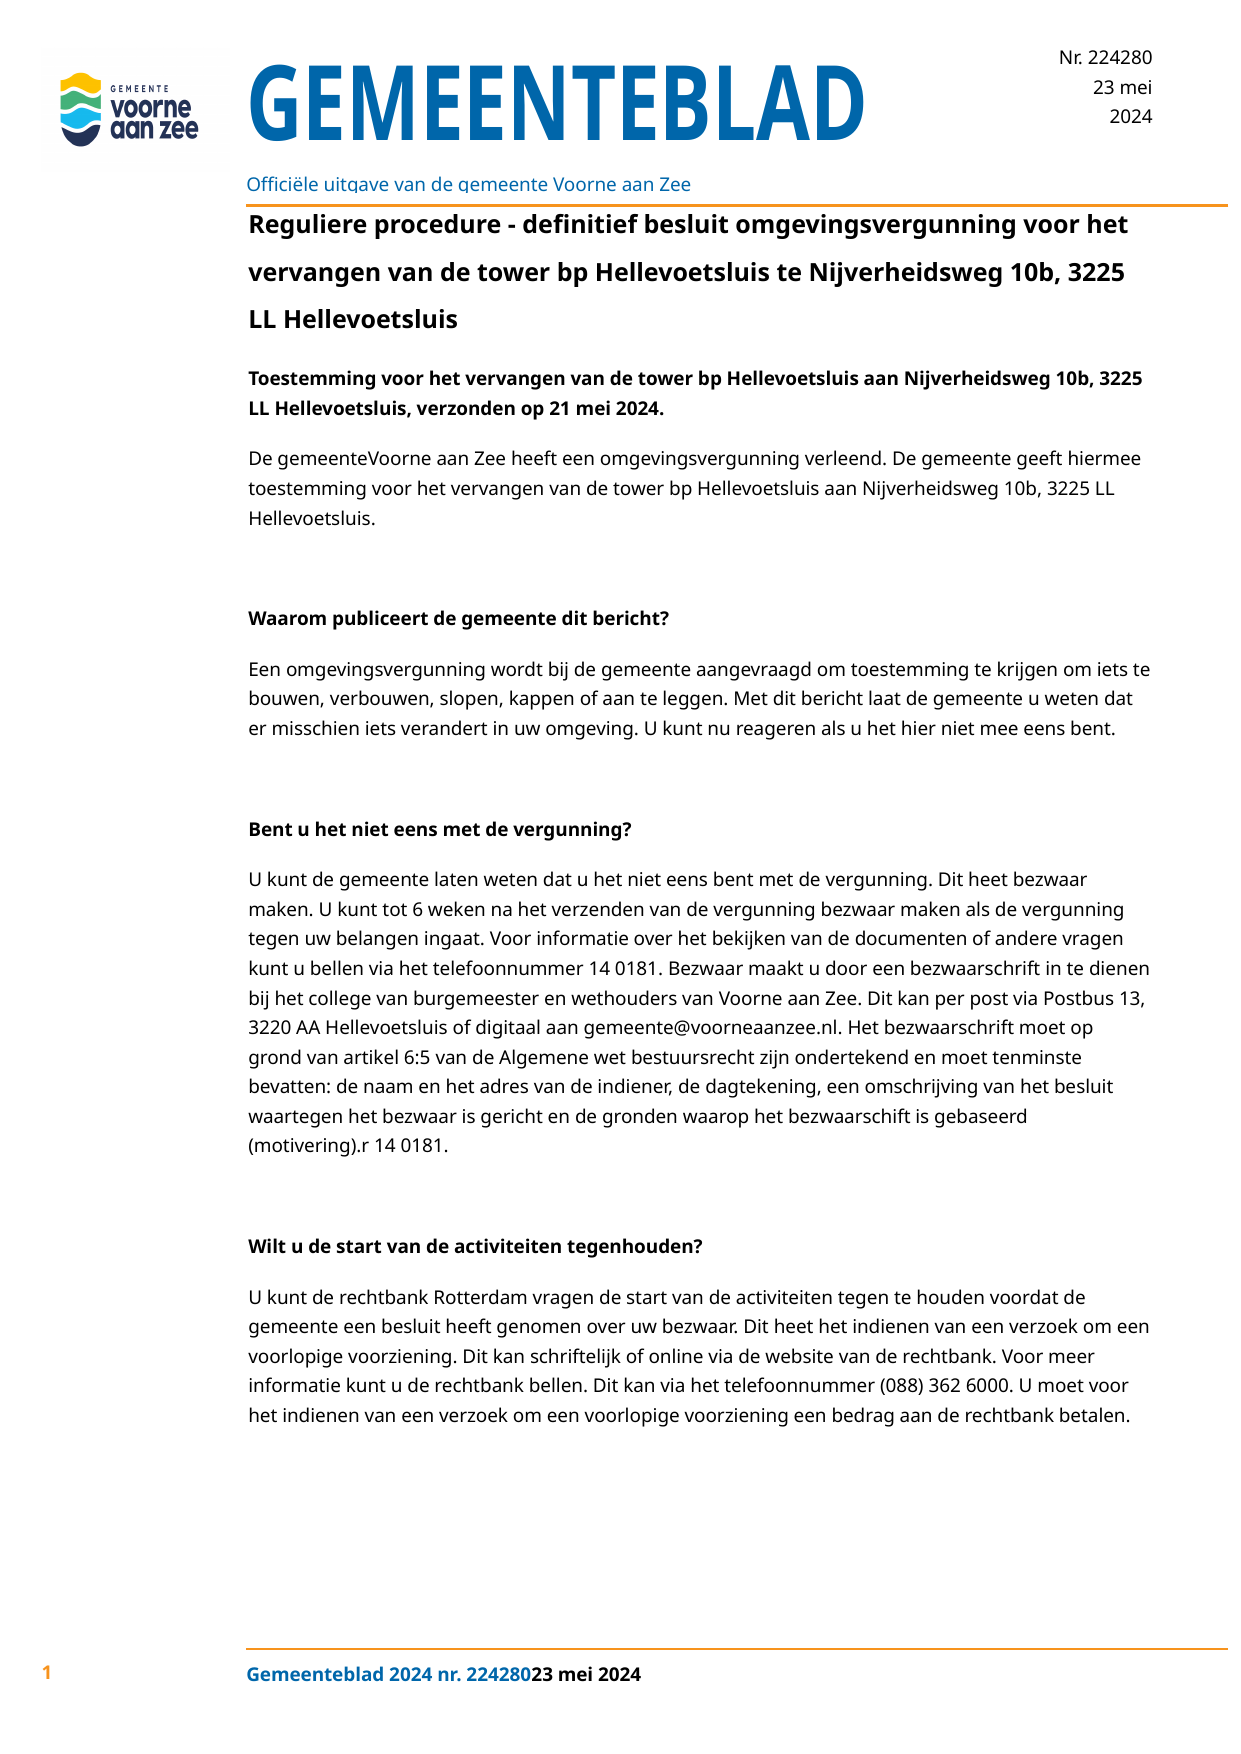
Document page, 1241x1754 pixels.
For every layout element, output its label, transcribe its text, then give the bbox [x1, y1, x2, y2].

text Reguliere procedure - definitief besluit omgevingsvergunning voor het vervangen van de tower bp Hellevoetsluis te Nijverheidsweg 10b, 3225 LL Hellevoetsluis [248, 207, 1152, 336]
picture [41, 47, 231, 172]
text De gemeenteVoorne aan Zee heeft een omgevingsvergunning verleend. De gemeente geeft hiermee toestemming voor het vervangen van de tower bp Hellevoetsluis aan Nijverheidsweg 10b, 3225 LL Hellevoetsluis. [248, 446, 1152, 530]
text Toestemming voor het vervangen van de tower bp Hellevoetsluis aan Nijverheidsweg 10b, 3225 LL Hellevoetsluis, verzonden op 21 mei 2024. [248, 366, 1152, 421]
text Een omgevingsvergunning wordt bij de gemeente aangevraagd om toestemming te krijgen om iets te bouwen, verbouwen, slopen, kappen of aan te leggen. Met dit bericht laat de gemeente u weten dat er misschien iets verandert in uw omgeving. U kunt nu reageren als u het hier niet mee eens bent. [248, 656, 1152, 741]
text U kunt de gemeente laten weten dat u het niet eens bent met de vergunning. Dit heet bezwaar maken. U kunt tot 6 weken na het verzenden van de vergunning bezwaar maken als de vergunning tegen uw belangen ingaat. Voor informatie over het bekijken van de documenten of andere vragen kunt u bellen via het telefoonnummer 14 0181. Bezwaar maakt u door een bezwaarschrift in te dienen bij het college van burgemeester en wethouders van Voorne aan Zee. Dit kan per post via Postbus 13, 3220 AA Hellevoetsluis of digitaal aan gemeente@voorneaanzee.nl. Het bezwaarschrift moet op grond van artikel 6:5 van de Algemene wet bestuursrecht zijn ondertekend en moet tenminste bevatten: de naam en het adres van de indiener, de dagtekening, een omschrijving van het besluit waartegen het bezwaar is gericht en de gronden waarop het bezwaarschift is gebaseerd (motivering).r 14 0181. [248, 866, 1152, 1158]
text Wilt u de start van de activiteiten tegenhouden? [248, 1233, 1152, 1259]
text Bent u het niet eens met de vergunning? [248, 816, 1152, 842]
text U kunt de rechtbank Rotterdam vragen de start van de activiteiten tegen te houden voordat de gemeente een besluit heeft genomen over uw bezwaar. Dit heet het indienen van een verzoek om een voorlopige voorziening. Dit kan schriftelijk of online via de website van de rechtbank. Voor meer informatie kunt u de rechtbank bellen. Dit kan via het telefoonnummer (088) 362 6000. U moet voor het indienen van een verzoek om een voorlopige voorziening een bedrag aan de rechtbank betalen. [248, 1284, 1152, 1428]
text Waarom publiceert de gemeente dit bericht? [248, 606, 1152, 631]
